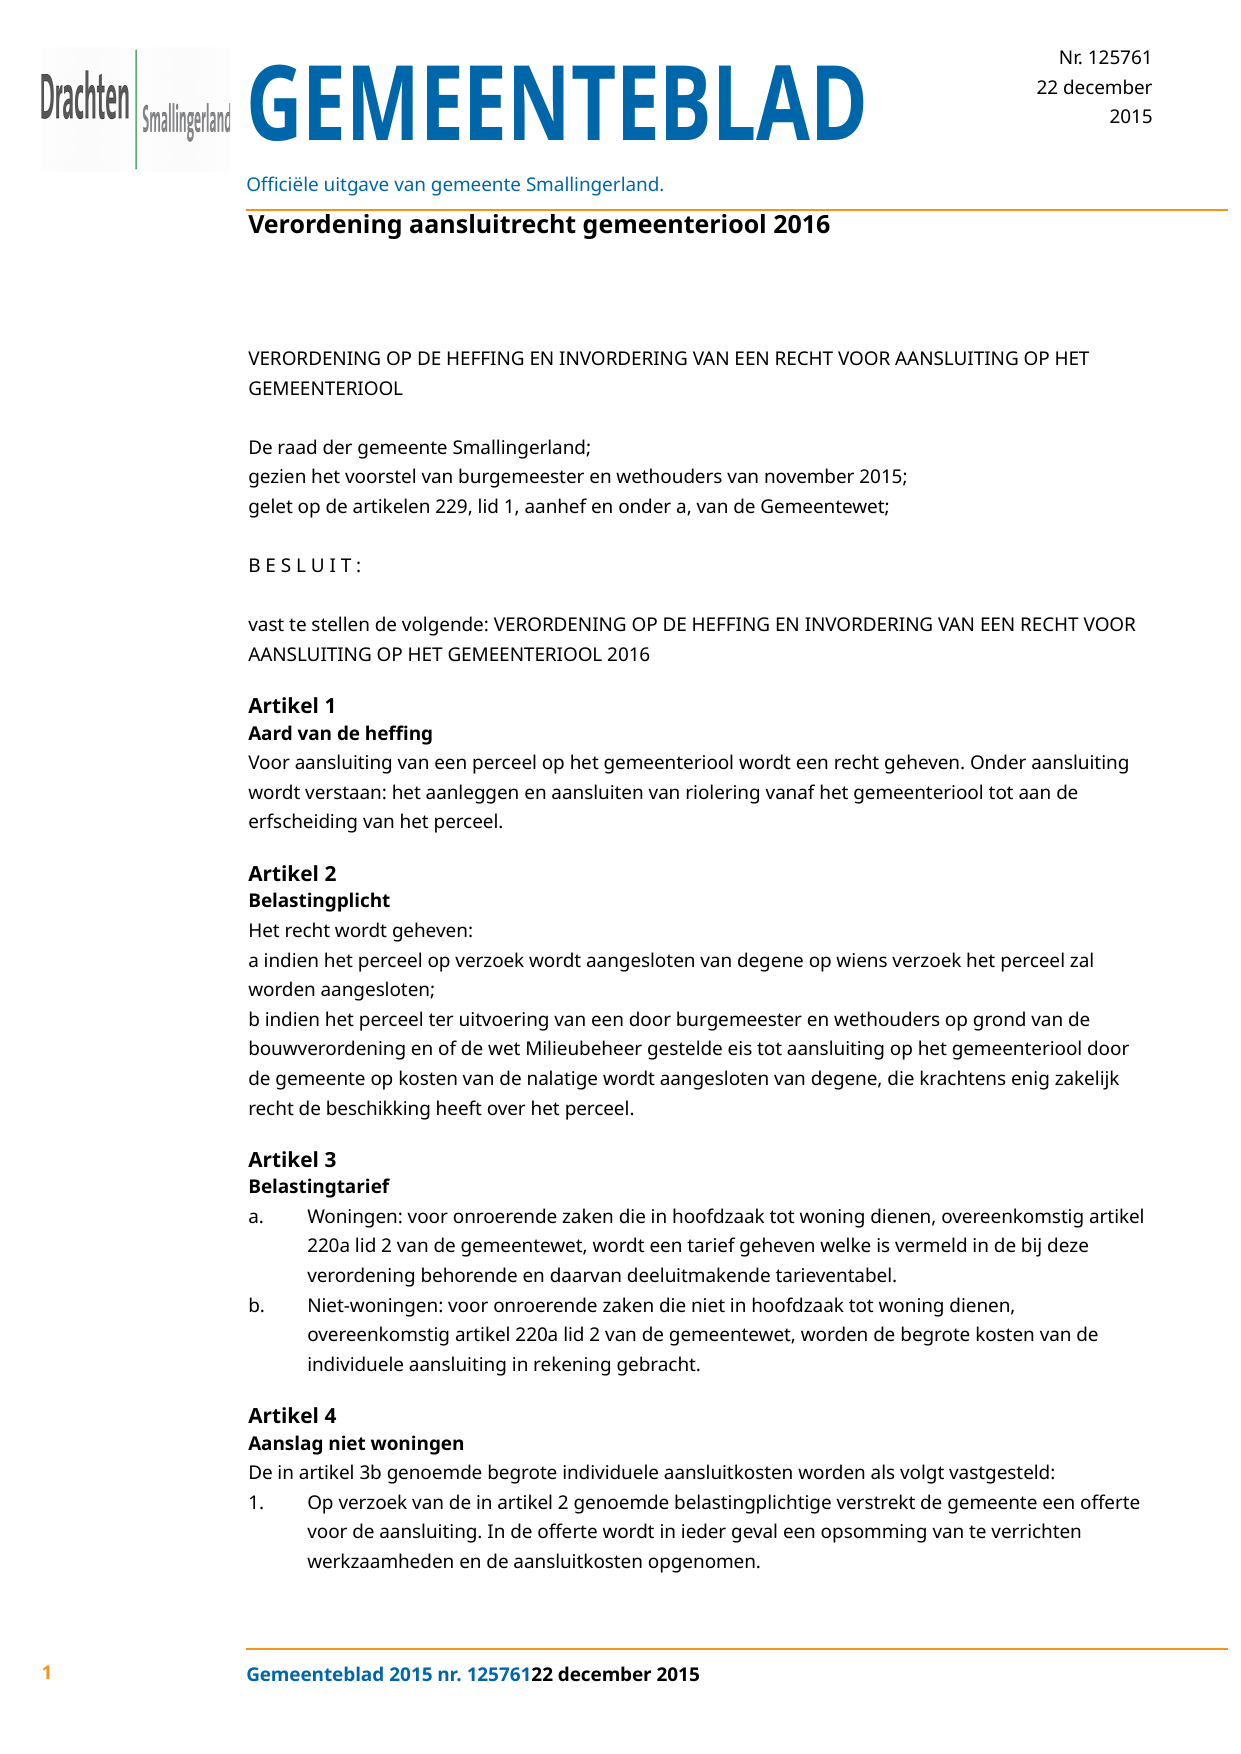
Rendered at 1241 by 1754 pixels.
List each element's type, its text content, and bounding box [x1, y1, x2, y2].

text Aanslag niet woningen [248, 1430, 1152, 1456]
text De in artikel 3b genoemde begrote individuele aansluitkosten worden als volgt vastgesteld: [248, 1459, 1152, 1485]
text De raad der gemeente Smallingerland; [248, 434, 1152, 460]
text Belastingtarief [248, 1173, 1152, 1199]
text Artikel 3 [248, 1145, 1152, 1173]
picture [41, 47, 231, 172]
text Belastingplicht [248, 888, 1152, 913]
text vast te stellen de volgende: VERORDENING OP DE HEFFING EN INVORDERING VAN EEN RECHT VOOR AANSLUITING OP HET GEMEENTERIOOL 2016 [248, 612, 1152, 667]
text Het recht wordt geheven: [248, 917, 1152, 943]
list Woningen: voor onroerende zaken die in hoofdzaak tot woning dienen, overeenkomstig artikel 220a lid 2 van de gemeentewet, wordt een tarief geheven welke is vermeld in de bij deze verordening behorende en daarvan deeluitmakende tarieventabel. [248, 1203, 1152, 1288]
text B E S L U I T : [248, 552, 1152, 578]
text gelet op de artikelen 229, lid 1, aanhef en onder a, van de Gemeentewet; [248, 493, 1152, 519]
text Voor aansluiting van een perceel op het gemeenteriool wordt een recht geheven. Onder aansluiting wordt verstaan: het aanleggen en aansluiten van riolering vanaf het gemeenteriool tot aan de erfscheiding van het perceel. [248, 749, 1152, 834]
list Niet-woningen: voor onroerende zaken die niet in hoofdzaak tot woning dienen, overeenkomstig artikel 220a lid 2 van de gemeentewet, worden de begrote kosten van de individuele aansluiting in rekening gebracht. [248, 1292, 1152, 1377]
text Artikel 4 [248, 1401, 1152, 1430]
text VERORDENING OP DE HEFFING EN INVORDERING VAN EEN RECHT VOOR AANSLUITING OP HET GEMEENTERIOOL [248, 345, 1152, 401]
text b indien het perceel ter uitvoering van een door burgemeester en wethouders op grond van de bouwverordening en of de wet Milieubeheer gestelde eis tot aansluiting op het gemeenteriool door de gemeente op kosten van de nalatige wordt aangesloten van degene, die krachtens enig zakelijk recht de beschikking heeft over het perceel. [248, 1006, 1152, 1120]
text a indien het perceel op verzoek wordt aangesloten van degene op wiens verzoek het perceel zal worden aangesloten; [248, 947, 1152, 1002]
text Artikel 2 [248, 859, 1152, 888]
text Verordening aansluitrecht gemeenteriool 2016 [248, 211, 1152, 241]
text gezien het voorstel van burgemeester en wethouders van november 2015; [248, 464, 1152, 489]
list Op verzoek van de in artikel 2 genoemde belastingplichtige verstrekt de gemeente een offerte voor de aansluiting. In de offerte wordt in ieder geval een opsomming van te verrichten werkzaamheden en de aansluitkosten opgenomen. [248, 1489, 1152, 1574]
text Aard van de heffing [248, 720, 1152, 746]
text Artikel 1 [248, 692, 1152, 720]
